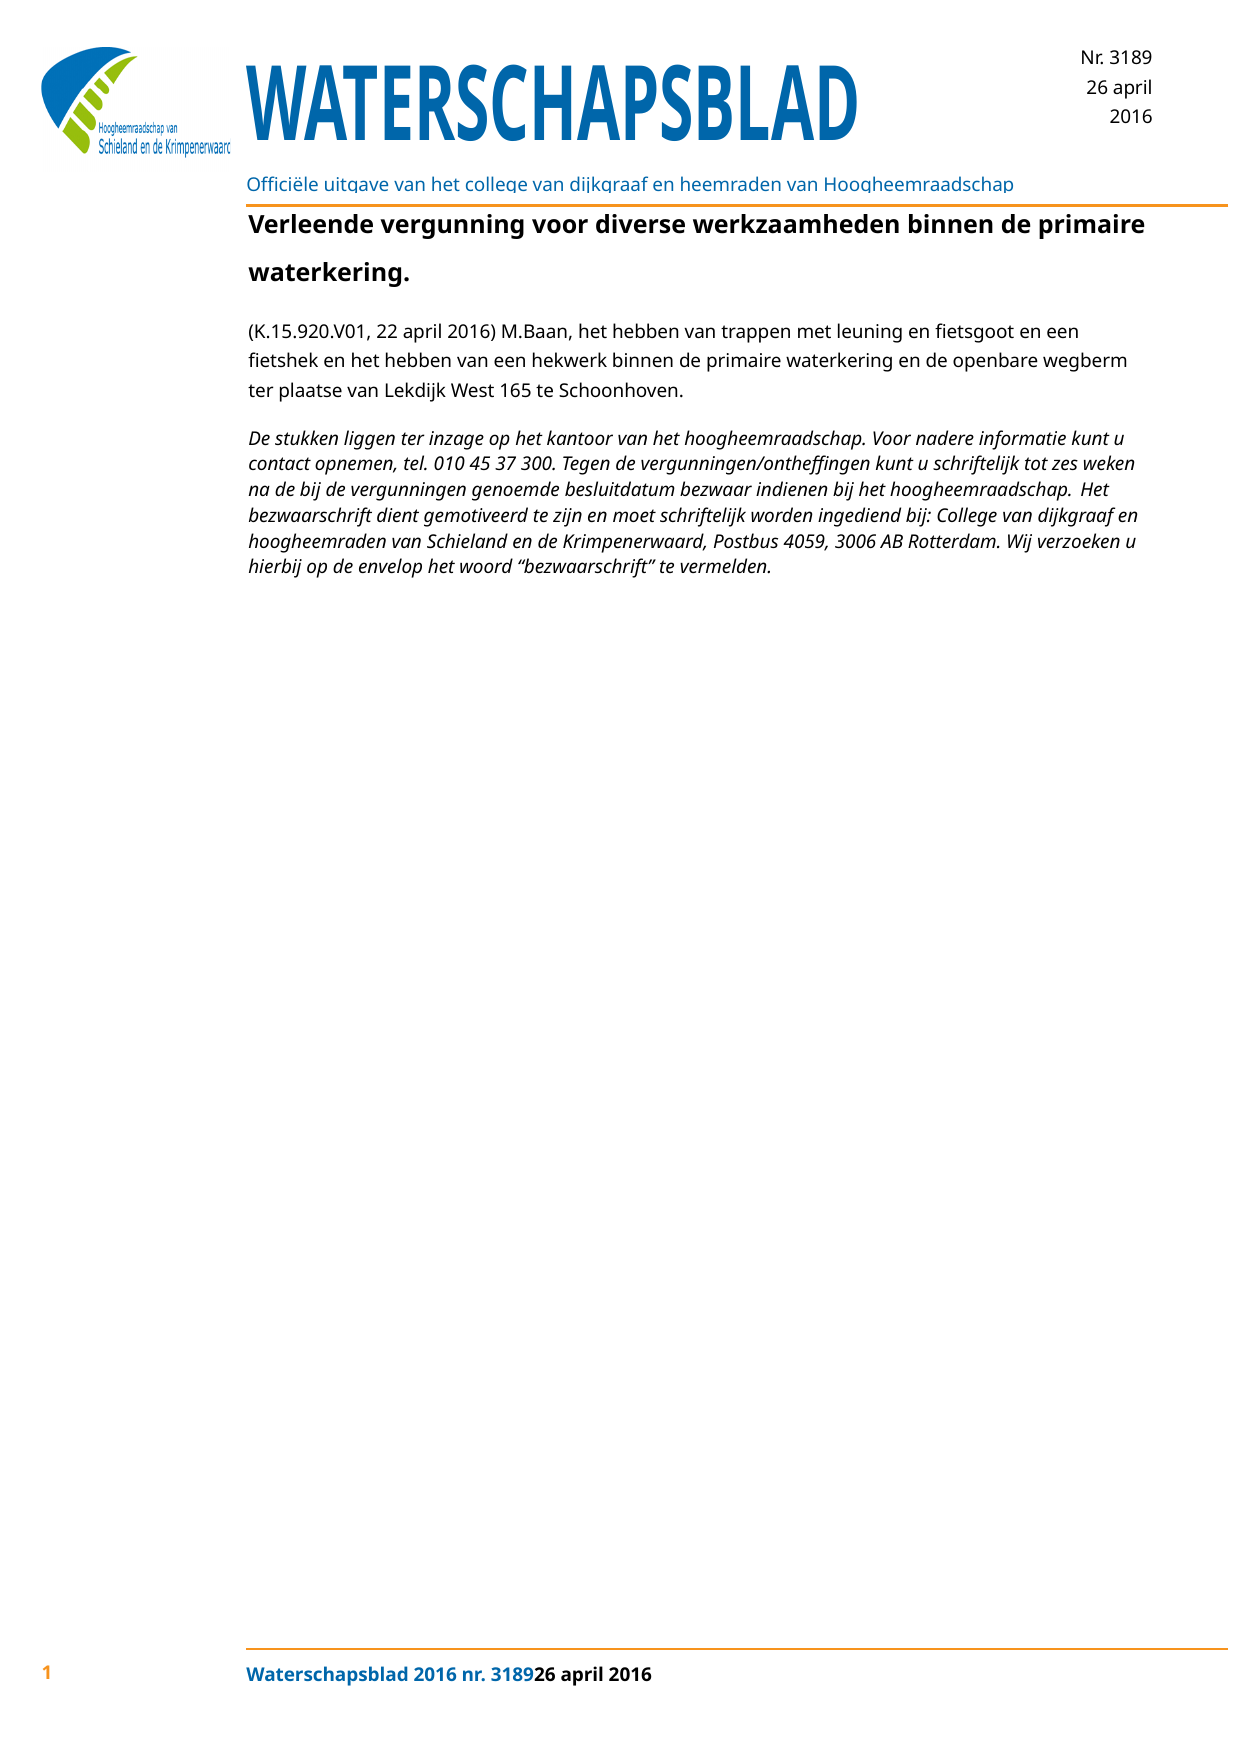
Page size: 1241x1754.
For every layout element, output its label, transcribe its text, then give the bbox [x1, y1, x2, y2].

picture [41, 47, 231, 172]
text (K.15.920.V01, 22 april 2016) M.Baan, het hebben van trappen met leuning en fietsgoot en een fietshek en het hebben van een hekwerk binnen de primaire waterkering en de openbare wegberm ter plaatse van Lekdijk West 165 te Schoonhoven. [248, 318, 1152, 403]
text De stukken liggen ter inzage op het kantoor van het hoogheemraadschap. Voor nadere informatie kunt u contact opnemen, tel. 010 45 37 300. Tegen de vergunningen/ontheffingen kunt u schriftelijk tot zes weken na de bij de vergunningen genoemde besluitdatum bezwaar indienen bij het hoogheemraadschap. Het bezwaarschrift dient gemotiveerd te zijn en moet schriftelijk worden ingediend bij: College van dijkgraaf en hoogheemraden van Schieland en de Krimpenerwaard, Postbus 4059, 3006 AB Rotterdam. Wij verzoeken u hierbij op de envelop het woord “bezwaarschrift” te vermelden. [248, 425, 1152, 579]
text Verleende vergunning voor diverse werkzaamheden binnen de primaire waterkering. [248, 207, 1152, 288]
